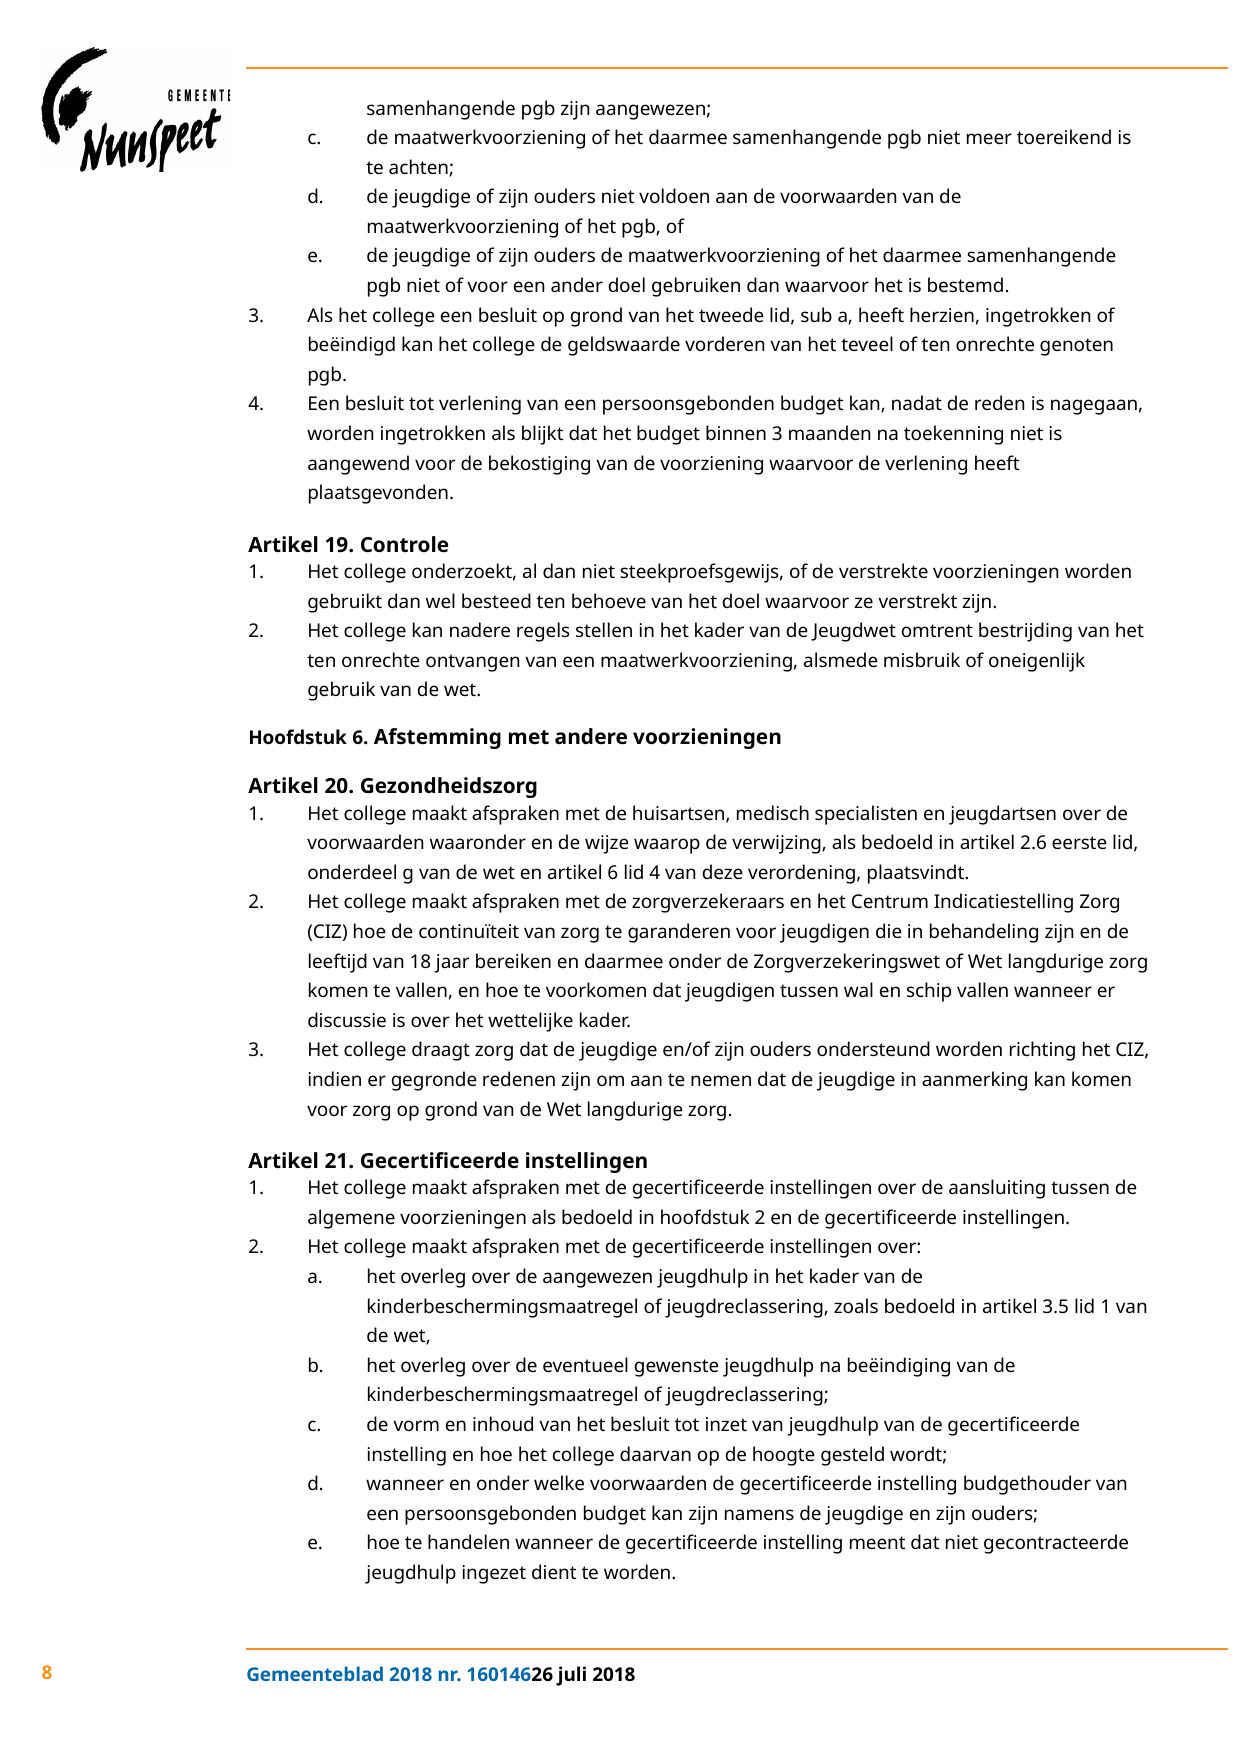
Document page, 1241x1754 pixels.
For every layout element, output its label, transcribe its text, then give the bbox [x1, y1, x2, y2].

list de jeugdige of zijn ouders niet voldoen aan de voorwaarden van de maatwerkvoorziening of het pgb, of [307, 183, 1152, 239]
list de vorm en inhoud van het besluit tot inzet van jeugdhulp van de gecertificeerde instelling en hoe het college daarvan op de hoogte gesteld wordt; [307, 1411, 1152, 1467]
list de jeugdige of zijn ouders de maatwerkvoorziening of het daarmee samenhangende pgb niet of voor een ander doel gebruiken dan waarvoor het is bestemd. [307, 243, 1152, 298]
list het overleg over de eventueel gewenste jeugdhulp na beëindiging van de kinderbeschermingsmaatregel of jeugdreclassering; [307, 1352, 1152, 1407]
list hoe te handelen wanneer de gecertificeerde instelling meent dat niet gecontracteerde jeugdhulp ingezet dient te worden. [307, 1529, 1152, 1585]
list wanneer en onder welke voorwaarden de gecertificeerde instelling budgethouder van een persoonsgebonden budget kan zijn namens de jeugdige en zijn ouders; [307, 1470, 1152, 1526]
list het overleg over de aangewezen jeugdhulp in het kader van de kinderbeschermingsmaatregel of jeugdreclassering, zoals bedoeld in artikel 3.5 lid 1 van de wet, [307, 1263, 1152, 1348]
text Artikel 20. Gezondheidszorg [248, 771, 1152, 800]
list Het college kan nadere regels stellen in het kader van de Jeugdwet omtrent bestrijding van het ten onrechte ontvangen van een maatwerkvoorziening, alsmede misbruik of oneigenlijk gebruik van de wet. [248, 617, 1152, 702]
text Artikel 19. Controle [248, 530, 1152, 558]
text Artikel 21. Gecertificeerde instellingen [248, 1146, 1152, 1174]
list de maatwerkvoorziening of het daarmee samenhangende pgb niet meer toereikend is te achten; [307, 124, 1152, 180]
list Een besluit tot verlening van een persoonsgebonden budget kan, nadat de reden is nagegaan, worden ingetrokken als blijkt dat het budget binnen 3 maanden na toekenning niet is aangewend voor de bekostiging van de voorziening waarvoor de verlening heeft plaatsgevonden. [248, 391, 1152, 505]
list Het college onderzoekt, al dan niet steekproefsgewijs, of de verstrekte voorzieningen worden gebruikt dan wel besteed ten behoeve van het doel waarvoor ze verstrekt zijn. [248, 558, 1152, 613]
list Het college maakt afspraken met de gecertificeerde instellingen over: [248, 1234, 1152, 1259]
list Als het college een besluit op grond van het tweede lid, sub a, heeft herzien, ingetrokken of beëindigd kan het college de geldswaarde vorderen van het teveel of ten onrechte genoten pgb. [248, 302, 1152, 387]
text Hoofdstuk 6. Afstemming met andere voorzieningen [248, 722, 1152, 751]
list Het college maakt afspraken met de gecertificeerde instellingen over de aansluiting tussen de algemene voorzieningen als bedoeld in hoofdstuk 2 en de gecertificeerde instellingen. [248, 1174, 1152, 1230]
list Het college maakt afspraken met de zorgverzekeraars en het Centrum Indicatiestelling Zorg (CIZ) hoe de continuïteit van zorg te garanderen voor jeugdigen die in behandeling zijn en de leeftijd van 18 jaar bereiken en daarmee onder de Zorgverzekeringswet of Wet langdurige zorg komen te vallen, en hoe te voorkomen dat jeugdigen tussen wal en schip vallen wanneer er discussie is over het wettelijke kader. [248, 889, 1152, 1033]
list samenhangende pgb zijn aangewezen; [307, 95, 1152, 121]
list Het college maakt afspraken met de huisartsen, medisch specialisten en jeugdartsen over de voorwaarden waaronder en de wijze waarop de verwijzing, als bedoeld in artikel 2.6 eerste lid, onderdeel g van de wet en artikel 6 lid 4 van deze verordening, plaatsvindt. [248, 800, 1152, 885]
list Het college draagt zorg dat de jeugdige en/of zijn ouders ondersteund worden richting het CIZ, indien er gegronde redenen zijn om aan te nemen dat de jeugdige in aanmerking kan komen voor zorg op grond van de Wet langdurige zorg. [248, 1037, 1152, 1121]
picture [41, 47, 231, 172]
